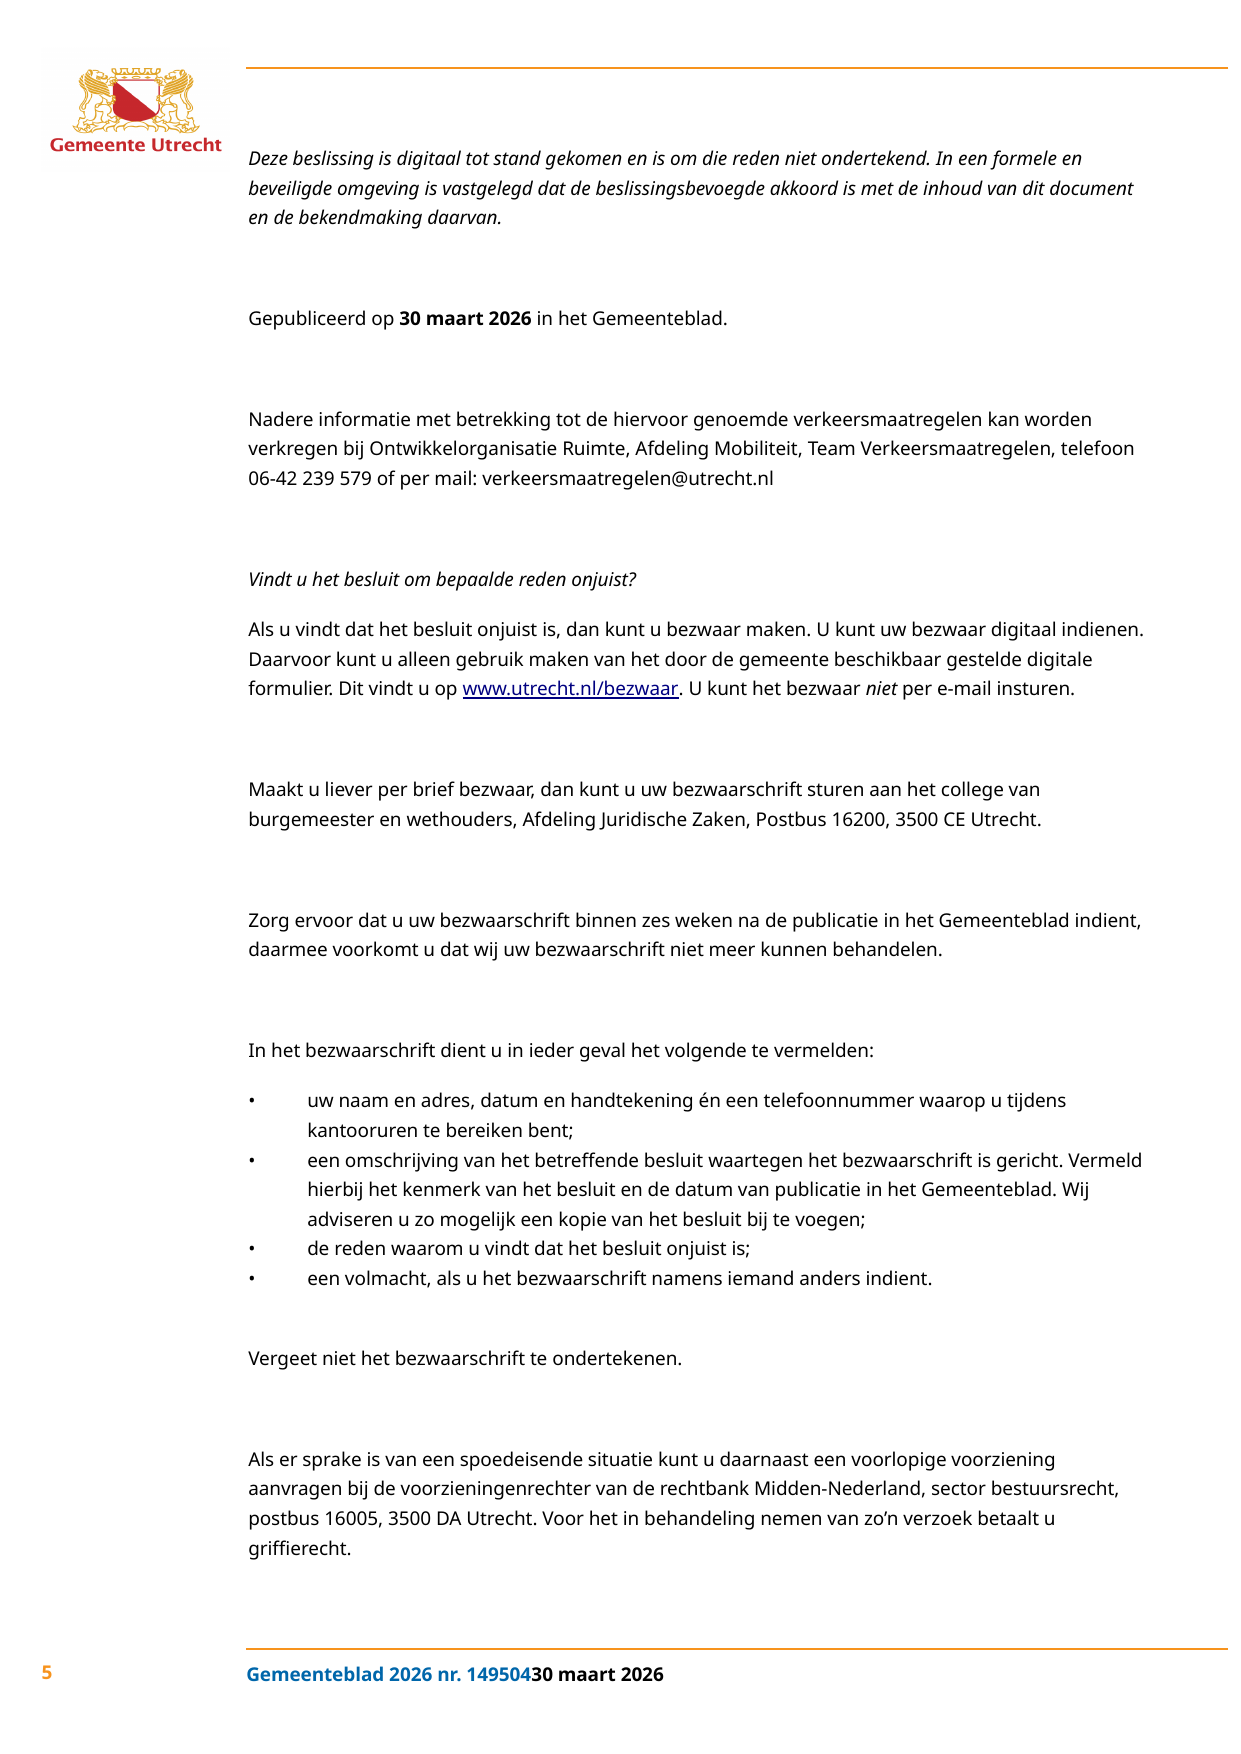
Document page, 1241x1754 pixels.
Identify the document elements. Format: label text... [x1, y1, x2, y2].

text Deze beslissing is digitaal tot stand gekomen en is om die reden niet ondertekend. In een formele en beveiligde omgeving is vastgelegd dat de beslissingsbevoegde akkoord is met de inhoud van dit document en de bekendmaking daarvan. [248, 145, 1152, 230]
list een volmacht, als u het bezwaarschrift namens iemand anders indient. [248, 1265, 1152, 1291]
list een omschrijving van het betreffende besluit waartegen het bezwaarschrift is gericht. Vermeld hierbij het kenmerk van het besluit en de datum van publicatie in het Gemeenteblad. Wij adviseren u zo mogelijk een kopie van het besluit bij te voegen; [248, 1147, 1152, 1232]
text Maakt u liever per brief bezwaar, dan kunt u uw bezwaarschrift sturen aan het college van burgemeester en wethouders, Afdeling Juridische Zaken, Postbus 16200, 3500 CE Utrecht. [248, 776, 1152, 832]
text Nadere informatie met betrekking tot de hiervoor genoemde verkeersmaatregelen kan worden verkregen bij Ontwikkelorganisatie Ruimte, Afdeling Mobiliteit, Team Verkeersmaatregelen, telefoon 06-42 239 579 of per mail: verkeersmaatregelen@utrecht.nl [248, 406, 1152, 491]
text Als u vindt dat het besluit onjuist is, dan kunt u bezwaar maken. U kunt uw bezwaar digitaal indienen. Daarvoor kunt u alleen gebruik maken van het door de gemeente beschikbaar gestelde digitale formulier. Dit vindt u op www.utrecht.nl/bezwaar. U kunt het bezwaar niet per e-mail insturen. [248, 616, 1152, 701]
list de reden waarom u vindt dat het besluit onjuist is; [248, 1236, 1152, 1261]
text Vergeet niet het bezwaarschrift te ondertekenen. [248, 1345, 1152, 1371]
text In het bezwaarschrift dient u in ieder geval het volgende te vermelden: [248, 1037, 1152, 1063]
list uw naam en adres, datum en handtekening én een telefoonnummer waarop u tijdens kantooruren te bereiken bent; [248, 1088, 1152, 1143]
picture [41, 47, 231, 172]
text Als er sprake is van een spoedeisende situatie kunt u daarnaast een voorlopige voorziening aanvragen bij de voorzieningenrechter van de rechtbank Midden-Nederland, sector bestuursrecht, postbus 16005, 3500 DA Utrecht. Voor het in behandeling nemen van zo’n verzoek betaalt u griffierecht. [248, 1446, 1152, 1561]
text Zorg ervoor dat u uw bezwaarschrift binnen zes weken na de publicatie in het Gemeenteblad indient, daarmee voorkomt u dat wij uw bezwaarschrift niet meer kunnen behandelen. [248, 907, 1152, 962]
text Gepubliceerd op 30 maart 2026 in het Gemeenteblad. [248, 305, 1152, 331]
text Vindt u het besluit om bepaalde reden onjuist? [248, 566, 1152, 592]
